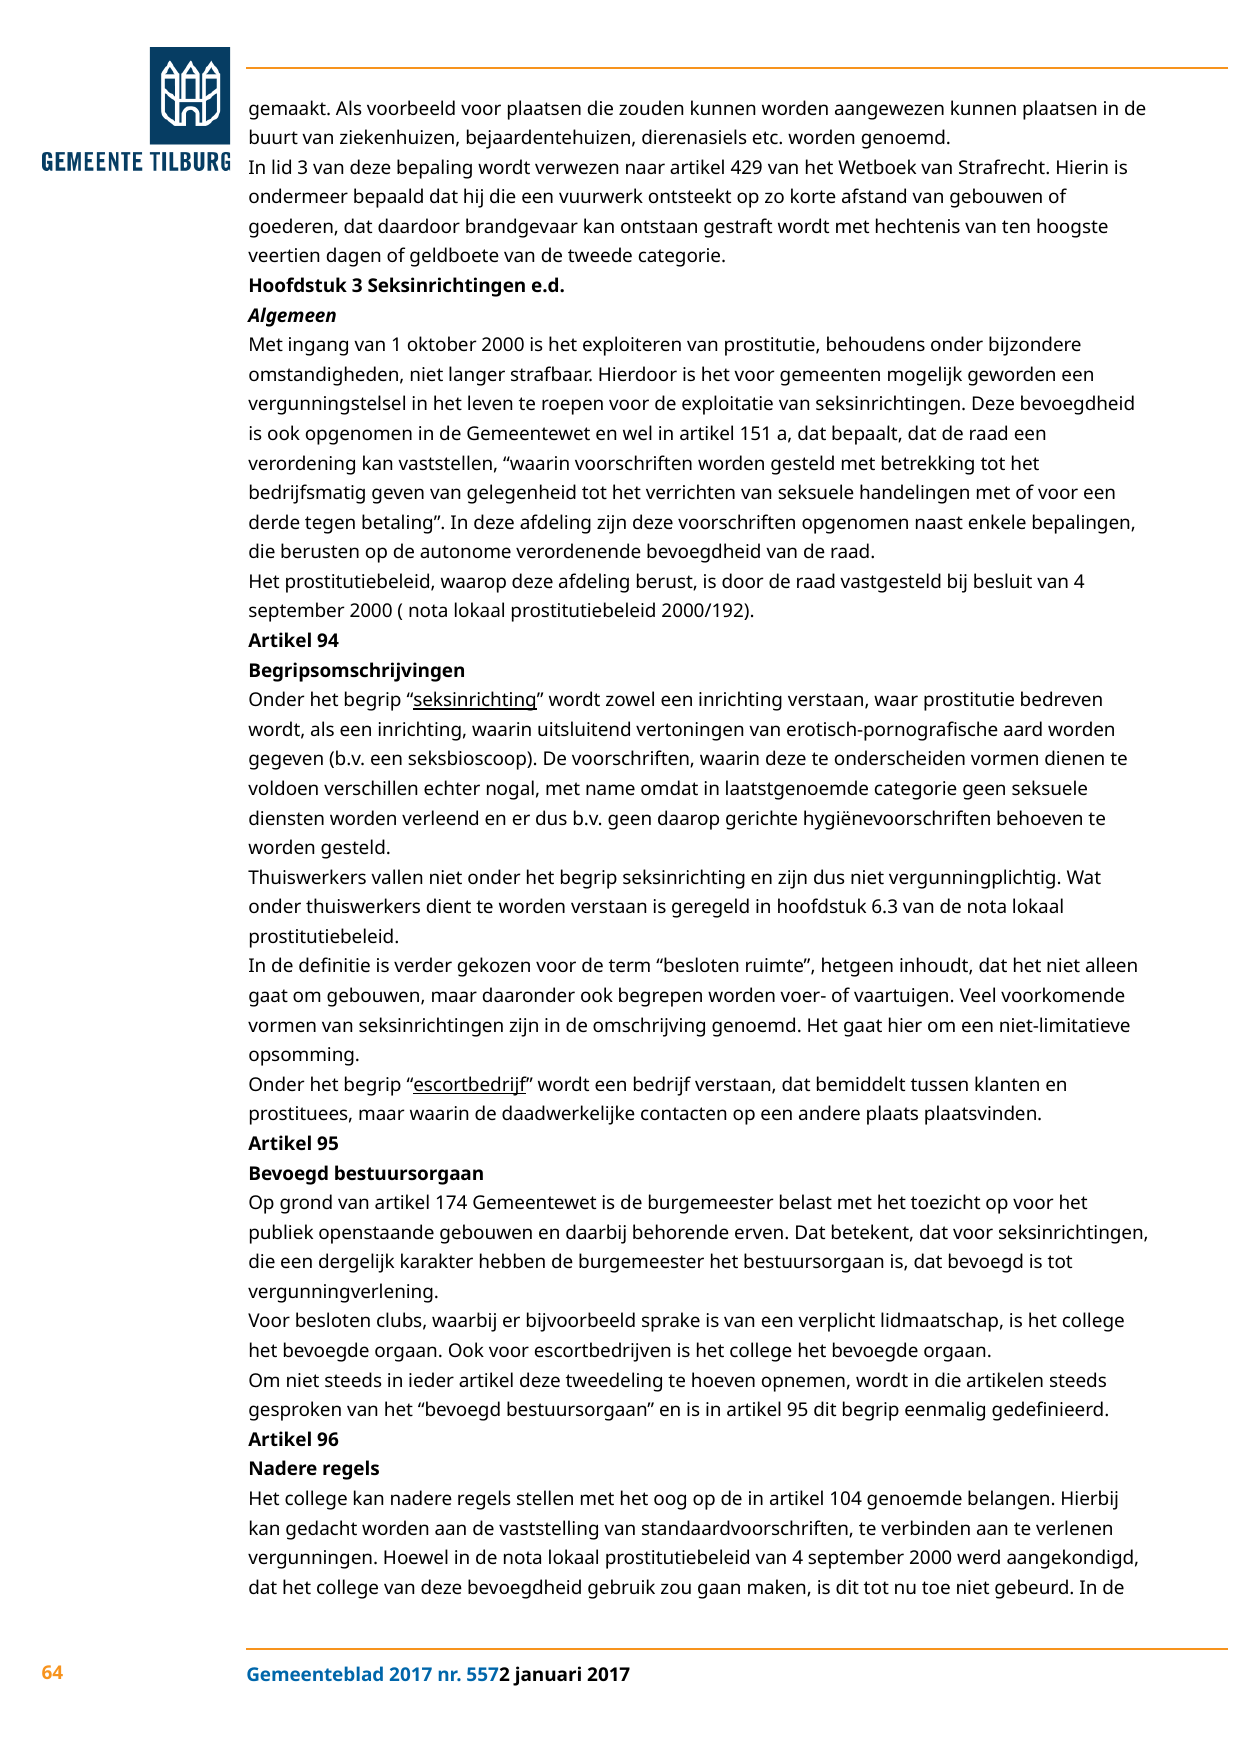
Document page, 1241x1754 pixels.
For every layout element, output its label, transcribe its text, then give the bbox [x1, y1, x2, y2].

text Nadere regels [248, 1456, 1152, 1481]
text Het prostitutiebeleid, waarop deze afdeling berust, is door de raad vastgesteld bij besluit van 4 september 2000 ( nota lokaal prostitutiebeleid 2000/192). [248, 568, 1152, 623]
text Bevoegd bestuursorgaan [248, 1160, 1152, 1186]
text Met ingang van 1 oktober 2000 is het exploiteren van prostitutie, behoudens onder bijzondere omstandigheden, niet langer strafbaar. Hierdoor is het voor gemeenten mogelijk geworden een vergunningstelsel in het leven te roepen voor de exploitatie van seksinrichtingen. Deze bevoegdheid is ook opgenomen in de Gemeentewet en wel in artikel 151 a, dat bepaalt, dat de raad een verordening kan vaststellen, “waarin voorschriften worden gesteld met betrekking tot het bedrijfsmatig geven van gelegenheid tot het verrichten van seksuele handelingen met of voor een derde tegen betaling”. In deze afdeling zijn deze voorschriften opgenomen naast enkele bepalingen, die berusten op de autonome verordenende bevoegdheid van de raad. [248, 331, 1152, 564]
text In lid 3 van deze bepaling wordt verwezen naar artikel 429 van het Wetboek van Strafrecht. Hierin is ondermeer bepaald dat hij die een vuurwerk ontsteekt op zo korte afstand van gebouwen of goederen, dat daardoor brandgevaar kan ontstaan gestraft wordt met hechtenis van ten hoogste veertien dagen of geldboete van de tweede categorie. [248, 154, 1152, 268]
text Begripsomschrijvingen [248, 657, 1152, 683]
text Algemeen [248, 302, 1152, 328]
text Het college kan nadere regels stellen met het oog op de in artikel 104 genoemde belangen. Hierbij kan gedacht worden aan de vaststelling van standaardvoorschriften, te verbinden aan te verlenen vergunningen. Hoewel in de nota lokaal prostitutiebeleid van 4 september 2000 werd aangekondigd, dat het college van deze bevoegdheid gebruik zou gaan maken, is dit tot nu toe niet gebeurd. In de [248, 1485, 1152, 1600]
text Artikel 96 [248, 1426, 1152, 1452]
text In de definitie is verder gekozen voor de term “besloten ruimte”, hetgeen inhoudt, dat het niet alleen gaat om gebouwen, maar daaronder ook begrepen worden voer- of vaartuigen. Veel voorkomende vormen van seksinrichtingen zijn in de omschrijving genoemd. Het gaat hier om een niet-limitatieve opsomming. [248, 953, 1152, 1067]
text Thuiswerkers vallen niet onder het begrip seksinrichting en zijn dus niet vergunningplichtig. Wat onder thuiswerkers dient te worden verstaan is geregeld in hoofdstuk 6.3 van de nota lokaal prostitutiebeleid. [248, 864, 1152, 949]
text Voor besloten clubs, waarbij er bijvoorbeeld sprake is van een verplicht lidmaatschap, is het college het bevoegde orgaan. Ook voor escortbedrijven is het college het bevoegde orgaan. [248, 1308, 1152, 1363]
text Artikel 94 [248, 627, 1152, 653]
text Hoofdstuk 3 Seksinrichtingen e.d. [248, 272, 1152, 298]
picture [41, 47, 231, 172]
text Onder het begrip “escortbedrijf” wordt een bedrijf verstaan, dat bemiddelt tussen klanten en prostituees, maar waarin de daadwerkelijke contacten op een andere plaats plaatsvinden. [248, 1071, 1152, 1126]
text Om niet steeds in ieder artikel deze tweedeling te hoeven opnemen, wordt in die artikelen steeds gesproken van het “bevoegd bestuursorgaan” en is in artikel 95 dit begrip eenmalig gedefinieerd. [248, 1367, 1152, 1422]
text Artikel 95 [248, 1130, 1152, 1156]
text gemaakt. Als voorbeeld voor plaatsen die zouden kunnen worden aangewezen kunnen plaatsen in de buurt van ziekenhuizen, bejaardentehuizen, dierenasiels etc. worden genoemd. [248, 95, 1152, 150]
text Onder het begrip “seksinrichting” wordt zowel een inrichting verstaan, waar prostitutie bedreven wordt, als een inrichting, waarin uitsluitend vertoningen van erotisch-pornografische aard worden gegeven (b.v. een seksbioscoop). De voorschriften, waarin deze te onderscheiden vormen dienen te voldoen verschillen echter nogal, met name omdat in laatstgenoemde categorie geen seksuele diensten worden verleend en er dus b.v. geen daarop gerichte hygiënevoorschriften behoeven te worden gesteld. [248, 686, 1152, 860]
text Op grond van artikel 174 Gemeentewet is de burgemeester belast met het toezicht op voor het publiek openstaande gebouwen en daarbij behorende erven. Dat betekent, dat voor seksinrichtingen, die een dergelijk karakter hebben de burgemeester het bestuursorgaan is, dat bevoegd is tot vergunningverlening. [248, 1189, 1152, 1304]
